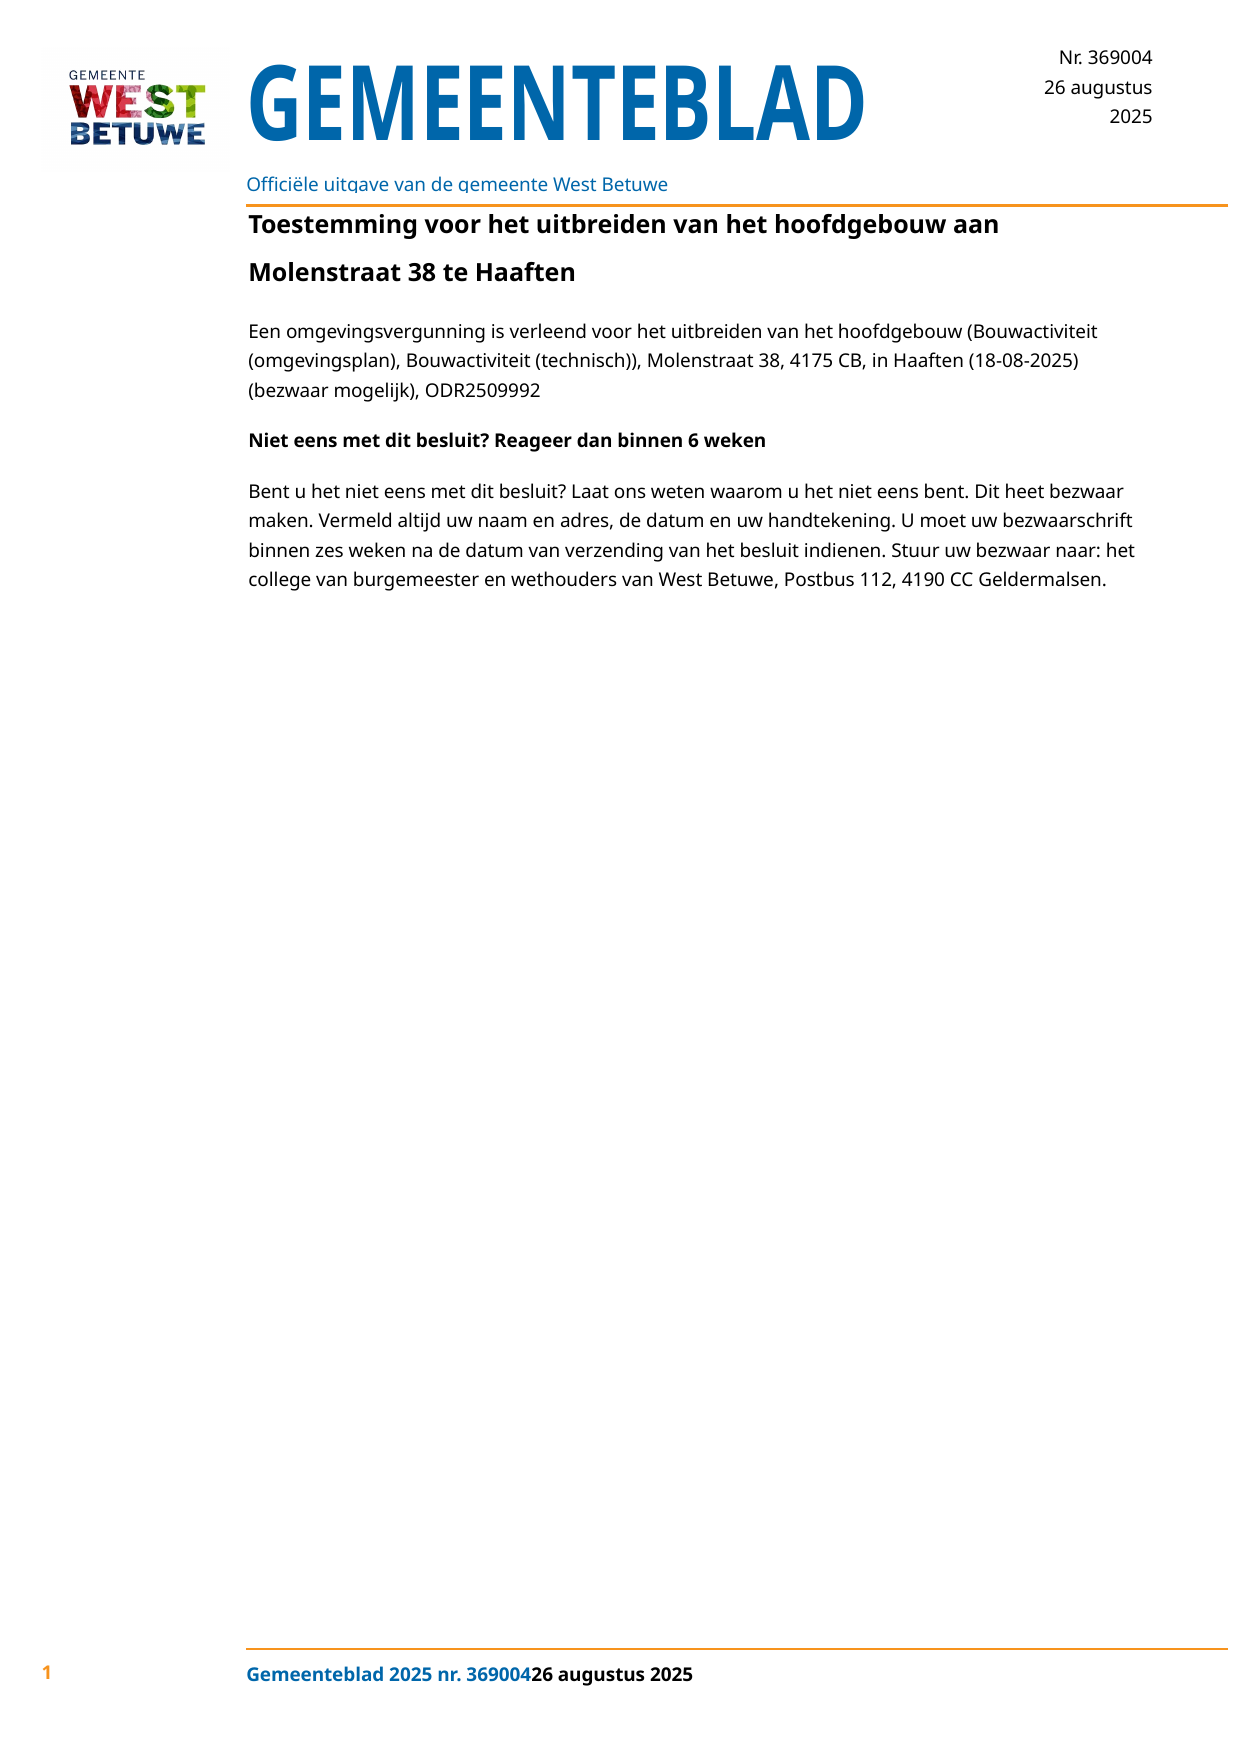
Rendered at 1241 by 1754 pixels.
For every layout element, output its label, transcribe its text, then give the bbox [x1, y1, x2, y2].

text Een omgevingsvergunning is verleend voor het uitbreiden van het hoofdgebouw (Bouwactiviteit (omgevingsplan), Bouwactiviteit (technisch)), Molenstraat 38, 4175 CB, in Haaften (18-08-2025) (bezwaar mogelijk), ODR2509992 [248, 318, 1152, 403]
text Bent u het niet eens met dit besluit? Laat ons weten waarom u het niet eens bent. Dit heet bezwaar maken. Vermeld altijd uw naam en adres, de datum en uw handtekening. U moet uw bezwaarschrift binnen zes weken na de datum van verzending van het besluit indienen. Stuur uw bezwaar naar: het college van burgemeester en wethouders van West Betuwe, Postbus 112, 4190 CC Geldermalsen. [248, 478, 1152, 592]
text Niet eens met dit besluit? Reageer dan binnen 6 weken [248, 427, 1152, 453]
picture [41, 47, 231, 172]
text Toestemming voor het uitbreiden van het hoofdgebouw aan Molenstraat 38 te Haaften [248, 207, 1152, 288]
